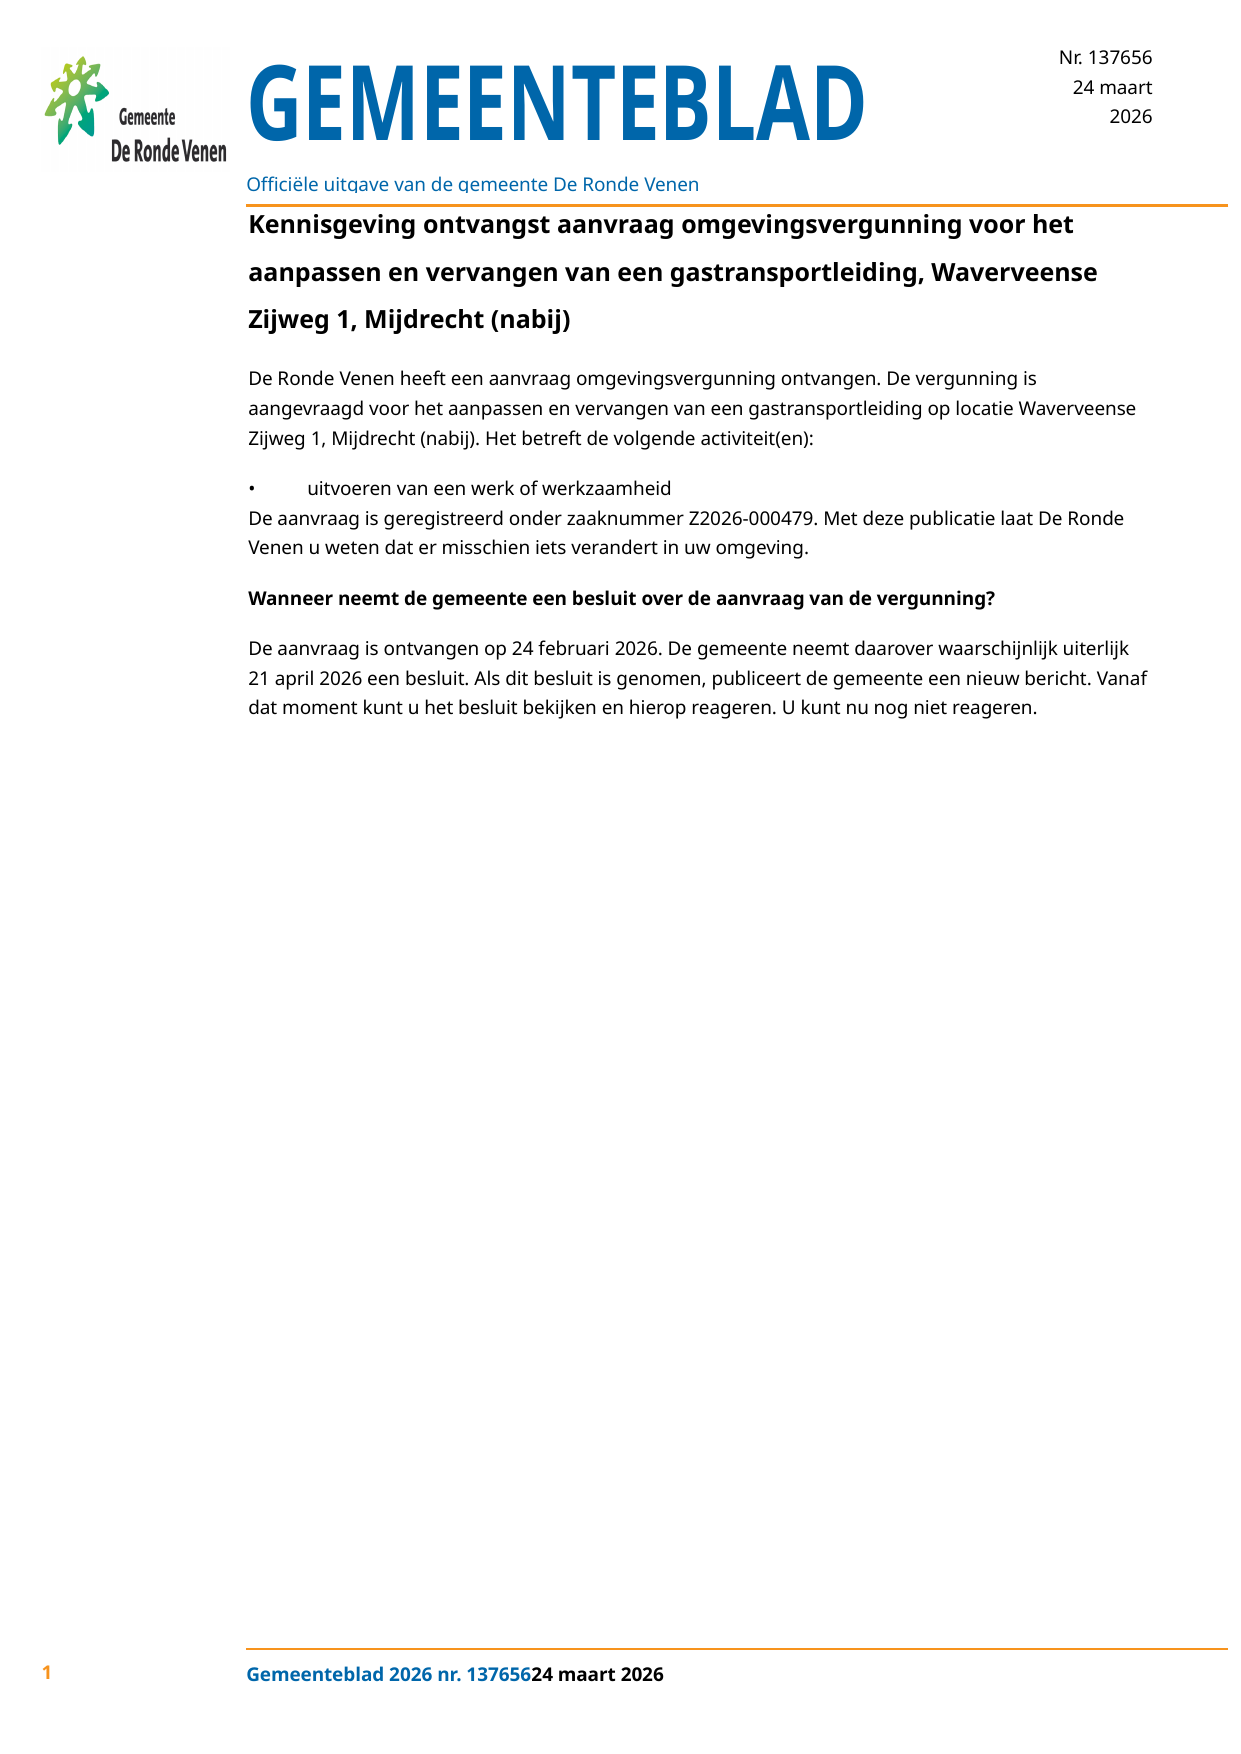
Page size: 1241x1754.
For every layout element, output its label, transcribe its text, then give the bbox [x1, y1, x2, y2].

text Wanneer neemt de gemeente een besluit over de aanvraag van de vergunning? [248, 585, 1152, 610]
text De Ronde Venen heeft een aanvraag omgevingsvergunning ontvangen. De vergunning is aangevraagd voor het aanpassen en vervangen van een gastransportleiding op locatie Waverveense Zijweg 1, Mijdrecht (nabij). Het betreft de volgende activiteit(en): [248, 366, 1152, 450]
text De aanvraag is geregistreerd onder zaaknummer Z2026-000479. Met deze publicatie laat De Ronde Venen u weten dat er misschien iets verandert in uw omgeving. [248, 505, 1152, 560]
text Kennisgeving ontvangst aanvraag omgevingsvergunning voor het aanpassen en vervangen van een gastransportleiding, Waverveense Zijweg 1, Mijdrecht (nabij) [248, 207, 1152, 336]
picture [41, 47, 231, 172]
list uitvoeren van een werk of werkzaamheid [248, 475, 1152, 501]
text De aanvraag is ontvangen op 24 februari 2026. De gemeente neemt daarover waarschijnlijk uiterlijk 21 april 2026 een besluit. Als dit besluit is genomen, publiceert de gemeente een nieuw bericht. Vanaf dat moment kunt u het besluit bekijken en hierop reageren. U kunt nu nog niet reageren. [248, 635, 1152, 720]
